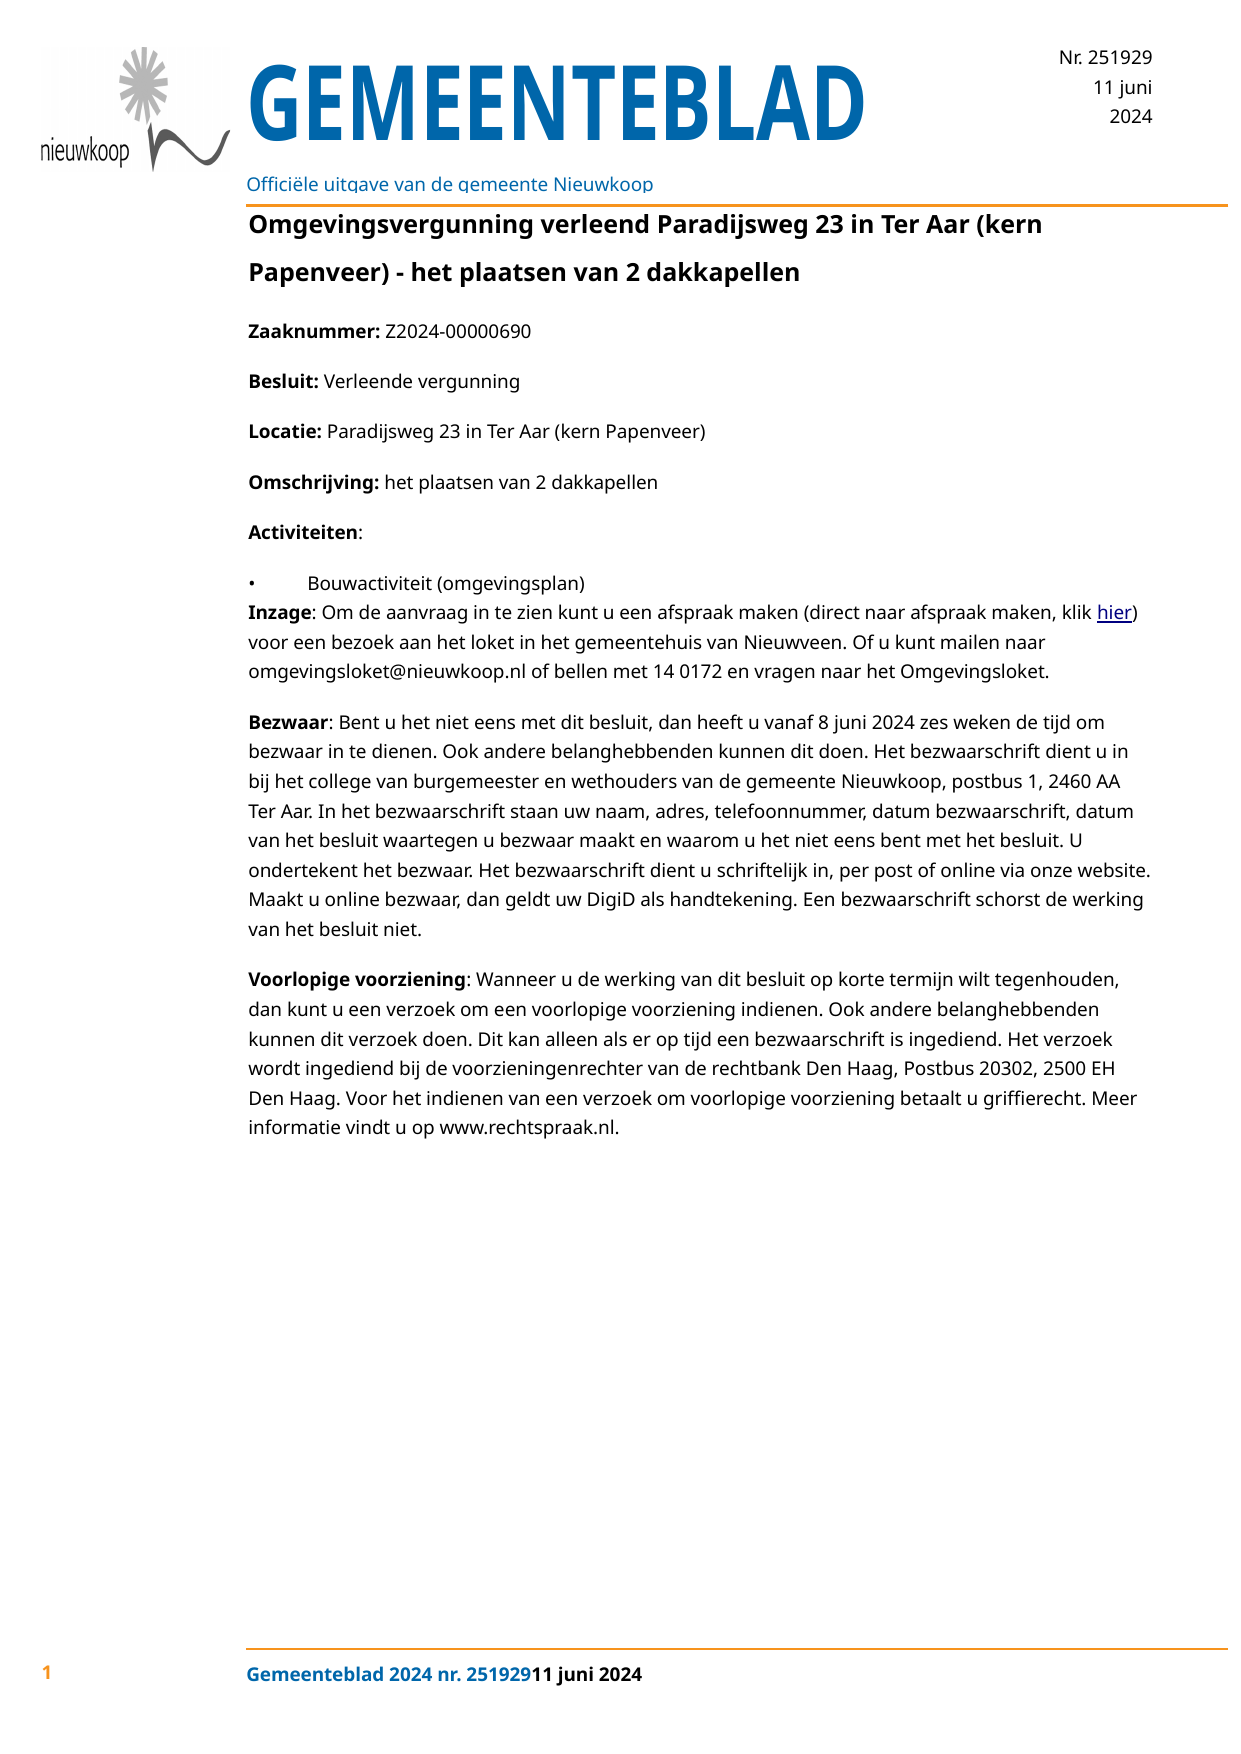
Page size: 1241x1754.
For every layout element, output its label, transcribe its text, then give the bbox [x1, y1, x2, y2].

picture [41, 47, 231, 172]
text Locatie: Paradijsweg 23 in Ter Aar (kern Papenveer) [248, 419, 1152, 444]
text Voorlopige voorziening: Wanneer u de werking van dit besluit op korte termijn wilt tegenhouden, dan kunt u een verzoek om een voorlopige voorziening indienen. Ook andere belanghebbenden kunnen dit verzoek doen. Dit kan alleen als er op tijd een bezwaarschrift is ingediend. Het verzoek wordt ingediend bij de voorzieningenrechter van de rechtbank Den Haag, Postbus 20302, 2500 EH Den Haag. Voor het indienen van een verzoek om voorlopige voorziening betaalt u griffierecht. Meer informatie vindt u op www.rechtspraak.nl. [248, 967, 1152, 1140]
text Bezwaar: Bent u het niet eens met dit besluit, dan heeft u vanaf 8 juni 2024 zes weken de tijd om bezwaar in te dienen. Ook andere belanghebbenden kunnen dit doen. Het bezwaarschrift dient u in bij het college van burgemeester en wethouders van de gemeente Nieuwkoop, postbus 1, 2460 AA Ter Aar. In het bezwaarschrift staan uw naam, adres, telefoonnummer, datum bezwaarschrift, datum van het besluit waartegen u bezwaar maakt en waarom u het niet eens bent met het besluit. U ondertekent het bezwaar. Het bezwaarschrift dient u schriftelijk in, per post of online via onze website. Maakt u online bezwaar, dan geldt uw DigiD als handtekening. Een bezwaarschrift schorst de werking van het besluit niet. [248, 709, 1152, 942]
text Zaaknummer: Z2024-00000690 [248, 318, 1152, 344]
text Activiteiten: [248, 519, 1152, 545]
text Besluit: Verleende vergunning [248, 368, 1152, 394]
text Inzage: Om de aanvraag in te zien kunt u een afspraak maken (direct naar afspraak maken, klik hier) voor een bezoek aan het loket in het gemeentehuis van Nieuwveen. Of u kunt mailen naar omgevingsloket@nieuwkoop.nl of bellen met 14 0172 en vragen naar het Omgevingsloket. [248, 599, 1152, 684]
text Omgevingsvergunning verleend Paradijsweg 23 in Ter Aar (kern Papenveer) - het plaatsen van 2 dakkapellen [248, 207, 1152, 288]
text Omschrijving: het plaatsen van 2 dakkapellen [248, 469, 1152, 495]
list Bouwactiviteit (omgevingsplan) [248, 570, 1152, 596]
